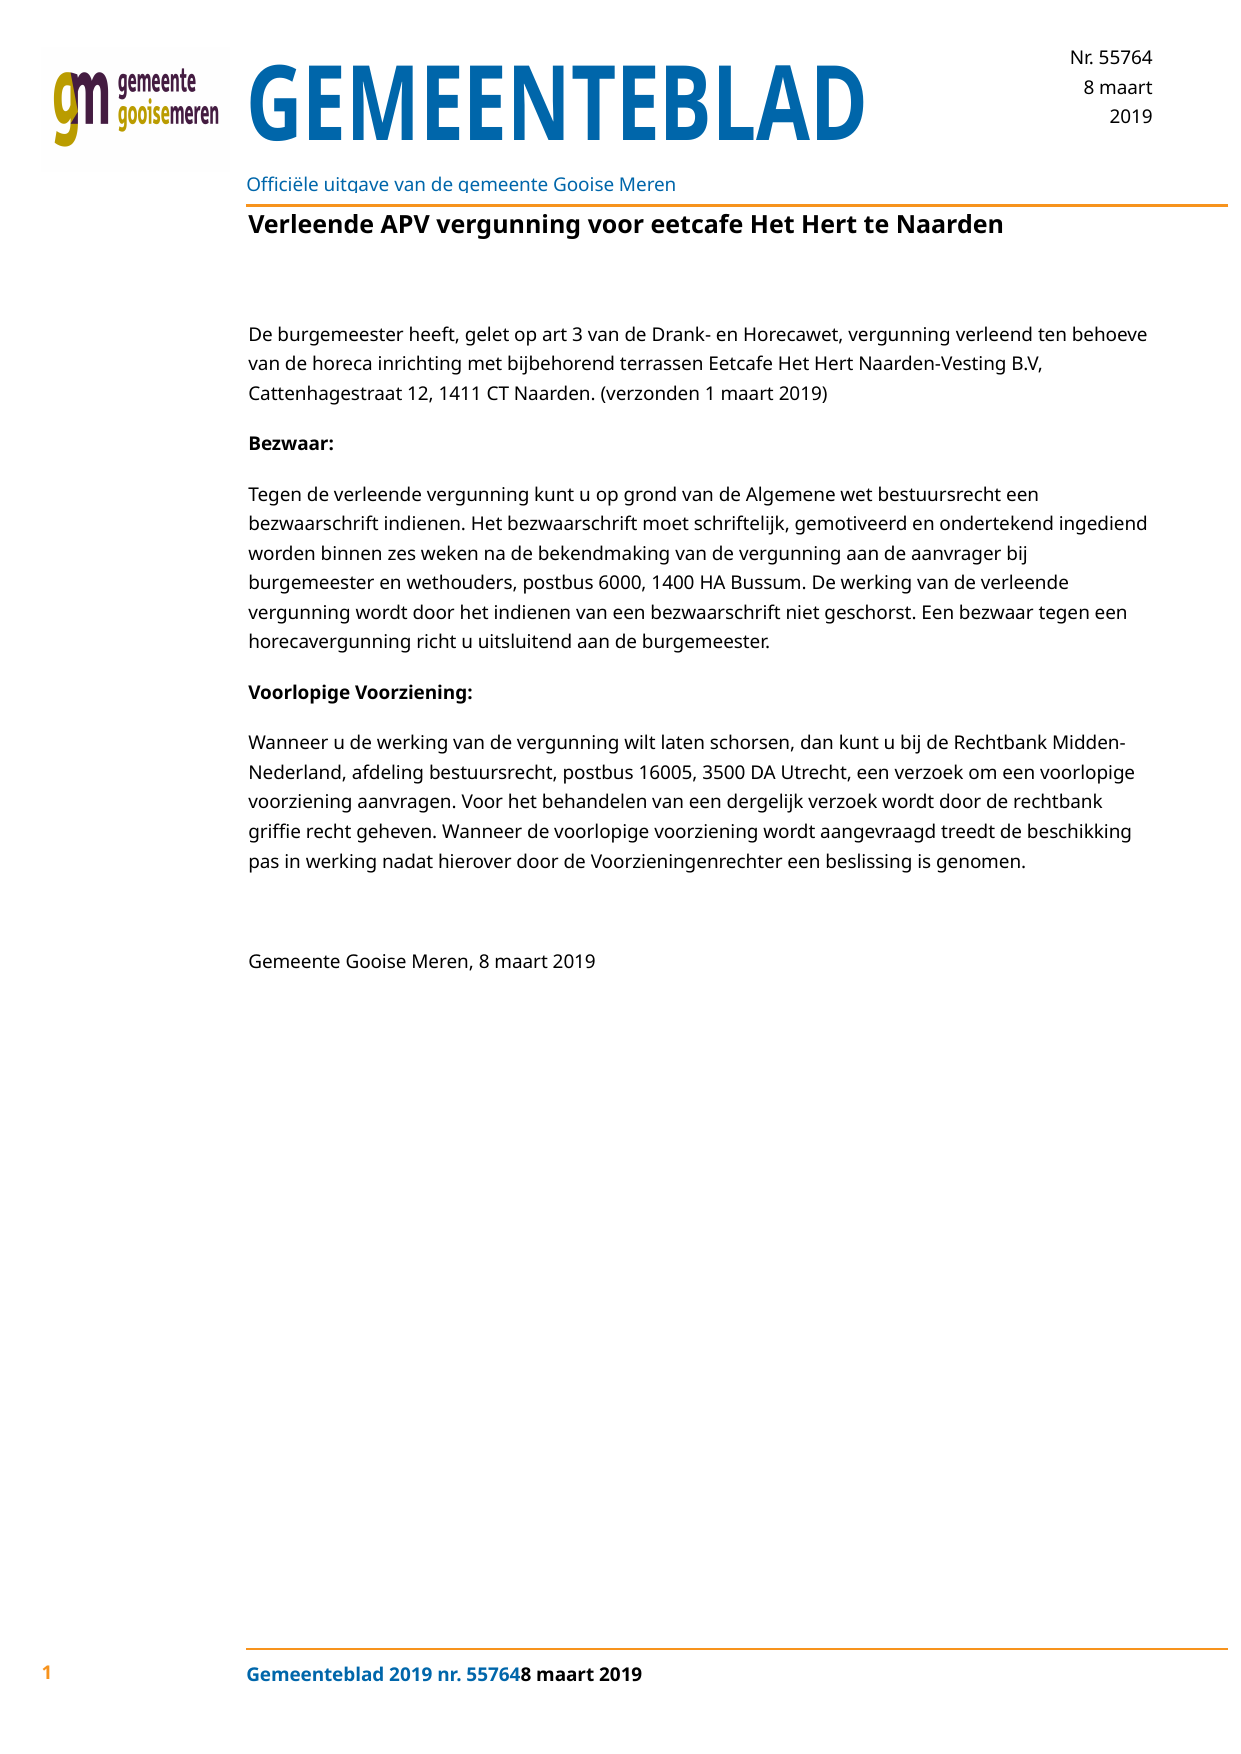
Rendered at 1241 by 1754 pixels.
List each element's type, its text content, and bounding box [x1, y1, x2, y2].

text Gemeente Gooise Meren, 8 maart 2019 [248, 949, 1152, 974]
text Wanneer u de werking van de vergunning wilt laten schorsen, dan kunt u bij de Rechtbank Midden-Nederland, afdeling bestuursrecht, postbus 16005, 3500 DA Utrecht, een verzoek om een voorlopige voorziening aanvragen. Voor het behandelen van een dergelijk verzoek wordt door de rechtbank griffie recht geheven. Wanneer de voorlopige voorziening wordt aangevraagd treedt de beschikking pas in werking nadat hierover door de Voorzieningenrechter een beslissing is genomen. [248, 729, 1152, 873]
text Bezwaar: [248, 430, 1152, 456]
text Voorlopige Voorziening: [248, 679, 1152, 705]
text Tegen de verleende vergunning kunt u op grond van de Algemene wet bestuursrecht een bezwaarschrift indienen. Het bezwaarschrift moet schriftelijk, gemotiveerd en ondertekend ingediend worden binnen zes weken na de bekendmaking van de vergunning aan de aanvrager bij burgemeester en wethouders, postbus 6000, 1400 HA Bussum. De werking van de verleende vergunning wordt door het indienen van een bezwaarschrift niet geschorst. Een bezwaar tegen een horecavergunning richt u uitsluitend aan de burgemeester. [248, 481, 1152, 654]
text De burgemeester heeft, gelet op art 3 van de Drank- en Horecawet, vergunning verleend ten behoeve van de horeca inrichting met bijbehorend terrassen Eetcafe Het Hert Naarden-Vesting B.V, Cattenhagestraat 12, 1411 CT Naarden. (verzonden 1 maart 2019) [248, 321, 1152, 406]
text Verleende APV vergunning voor eetcafe Het Hert te Naarden [248, 207, 1152, 241]
picture [41, 47, 231, 172]
